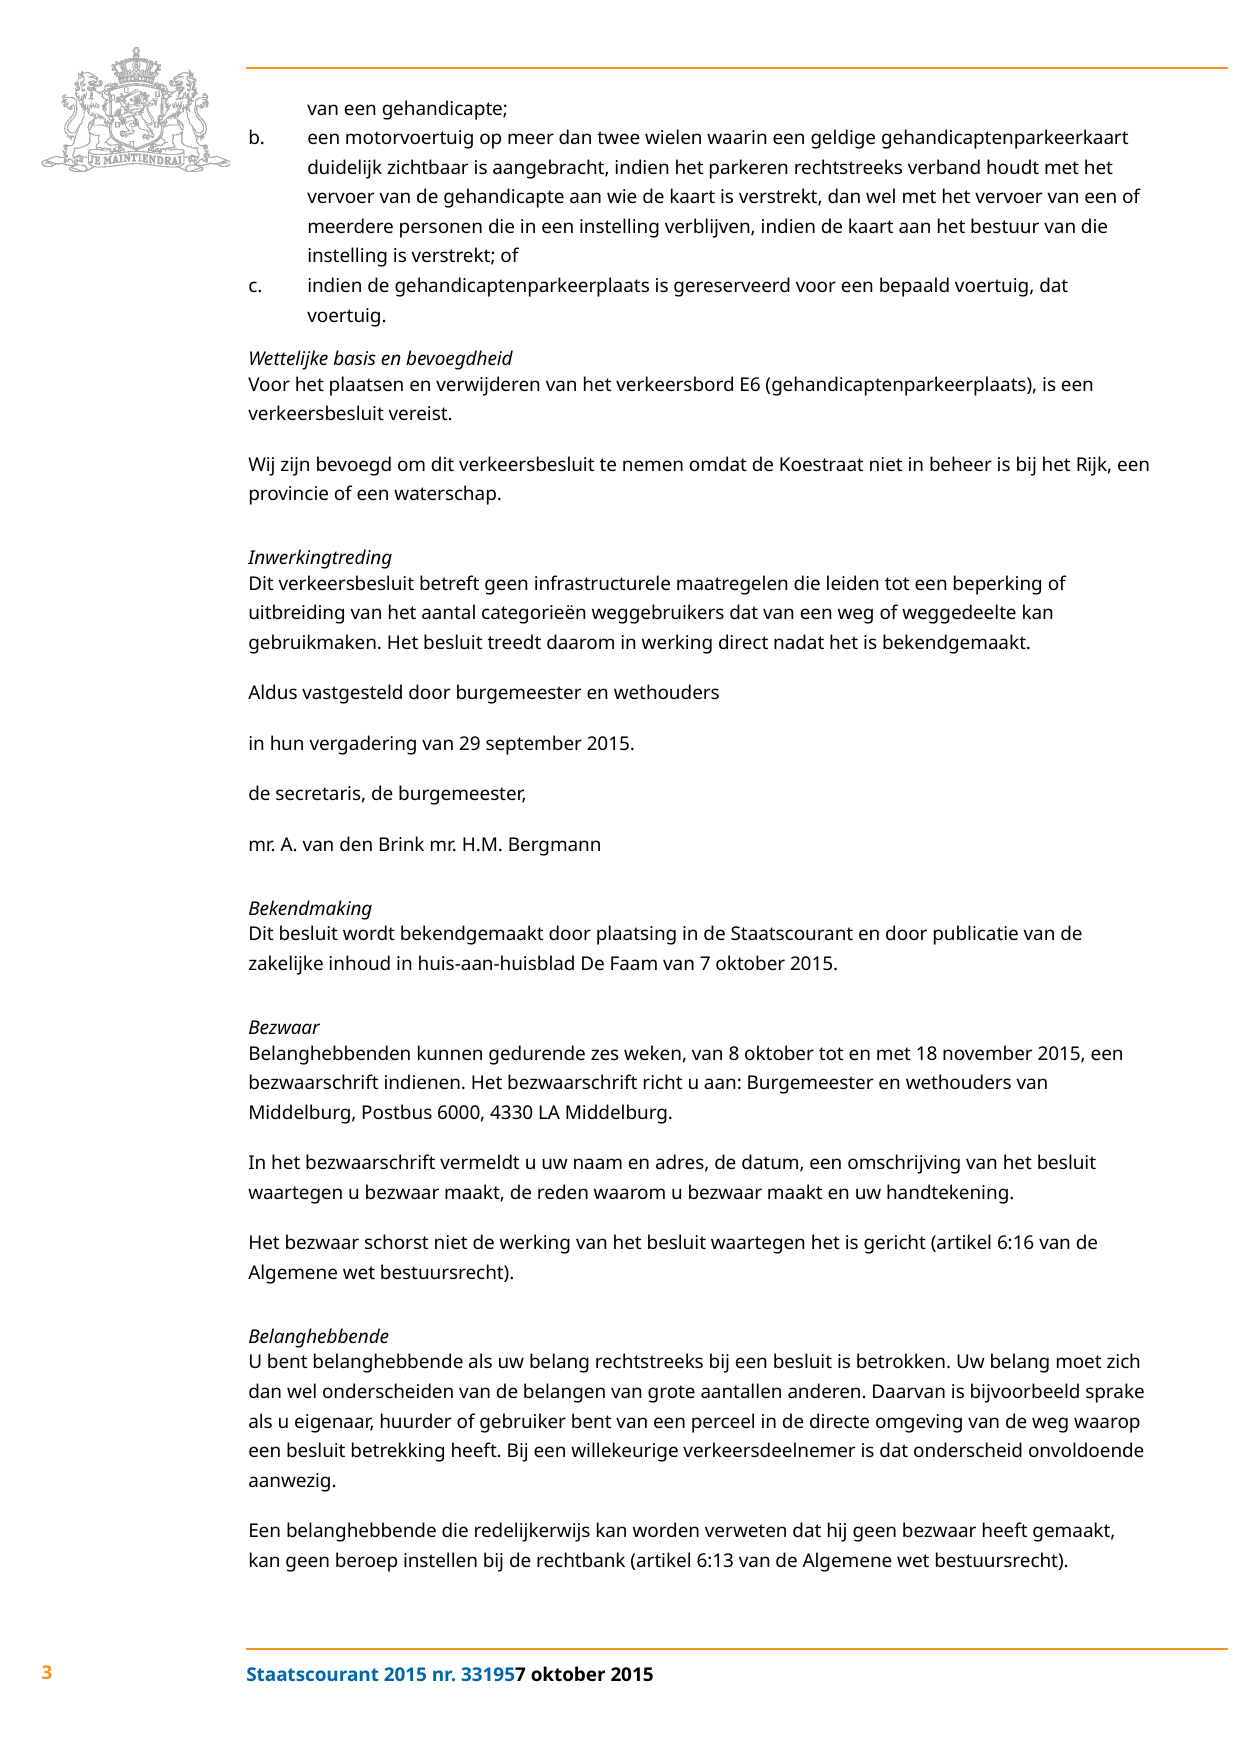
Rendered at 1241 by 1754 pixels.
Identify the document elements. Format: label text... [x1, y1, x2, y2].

text Wettelijke basis en bevoegdheid [248, 345, 1152, 371]
text Voor het plaatsen en verwijderen van het verkeersbord E6 (gehandicaptenparkeerplaats), is een verkeersbesluit vereist. [248, 371, 1152, 426]
text Wij zijn bevoegd om dit verkeersbesluit te nemen omdat de Koestraat niet in beheer is bij het Rijk, een provincie of een waterschap. [248, 451, 1152, 506]
list van een gehandicapte; [248, 95, 1152, 121]
text Het bezwaar schorst niet de werking van het besluit waartegen het is gericht (artikel 6:16 van de Algemene wet bestuursrecht). [248, 1229, 1152, 1285]
text Dit besluit wordt bekendgemaakt door plaatsing in de Staatscourant en door publicatie van de zakelijke inhoud in huis-aan-huisblad De Faam van 7 oktober 2015. [248, 921, 1152, 976]
list een motorvoertuig op meer dan twee wielen waarin een geldige gehandicaptenparkeerkaart duidelijk zichtbaar is aangebracht, indien het parkeren rechtstreeks verband houdt met het vervoer van de gehandicapte aan wie de kaart is verstrekt, dan wel met het vervoer van een of meerdere personen die in een instelling verblijven, indien de kaart aan het bestuur van die instelling is verstrekt; of [248, 124, 1152, 268]
text U bent belanghebbende als uw belang rechtstreeks bij een besluit is betrokken. Uw belang moet zich dan wel onderscheiden van de belangen van grote aantallen anderen. Daarvan is bijvoorbeeld sprake als u eigenaar, huurder of gebruiker bent van een perceel in de directe omgeving van de weg waarop een besluit betrekking heeft. Bij een willekeurige verkeersdeelnemer is dat onderscheid onvoldoende aanwezig. [248, 1349, 1152, 1493]
text Aldus vastgesteld door burgemeester en wethouders [248, 679, 1152, 705]
text Bezwaar [248, 1014, 1152, 1040]
text Belanghebbenden kunnen gedurende zes weken, van 8 oktober tot en met 18 november 2015, een bezwaarschrift indienen. Het bezwaarschrift richt u aan: Burgemeester en wethouders van Middelburg, Postbus 6000, 4330 LA Middelburg. [248, 1040, 1152, 1125]
list indien de gehandicaptenparkeerplaats is gereserveerd voor een bepaald voertuig, dat voertuig. [248, 272, 1152, 328]
text in hun vergadering van 29 september 2015. [248, 730, 1152, 756]
text In het bezwaarschrift vermeldt u uw naam en adres, de datum, een omschrijving van het besluit waartegen u bezwaar maakt, de reden waarom u bezwaar maakt en uw handtekening. [248, 1149, 1152, 1205]
text Bekendmaking [248, 895, 1152, 921]
text mr. A. van den Brink mr. H.M. Bergmann [248, 831, 1152, 857]
picture [41, 47, 231, 172]
text Dit verkeersbesluit betreft geen infrastructurele maatregelen die leiden tot een beperking of uitbreiding van het aantal categorieën weggebruikers dat van een weg of weggedeelte kan gebruikmaken. Het besluit treedt daarom in werking direct nadat het is bekendgemaakt. [248, 570, 1152, 655]
text Inwerkingtreding [248, 544, 1152, 570]
text Belanghebbende [248, 1323, 1152, 1349]
text de secretaris, de burgemeester, [248, 780, 1152, 806]
text Een belanghebbende die redelijkerwijs kan worden verweten dat hij geen bezwaar heeft gemaakt, kan geen beroep instellen bij de rechtbank (artikel 6:13 van de Algemene wet bestuursrecht). [248, 1517, 1152, 1573]
